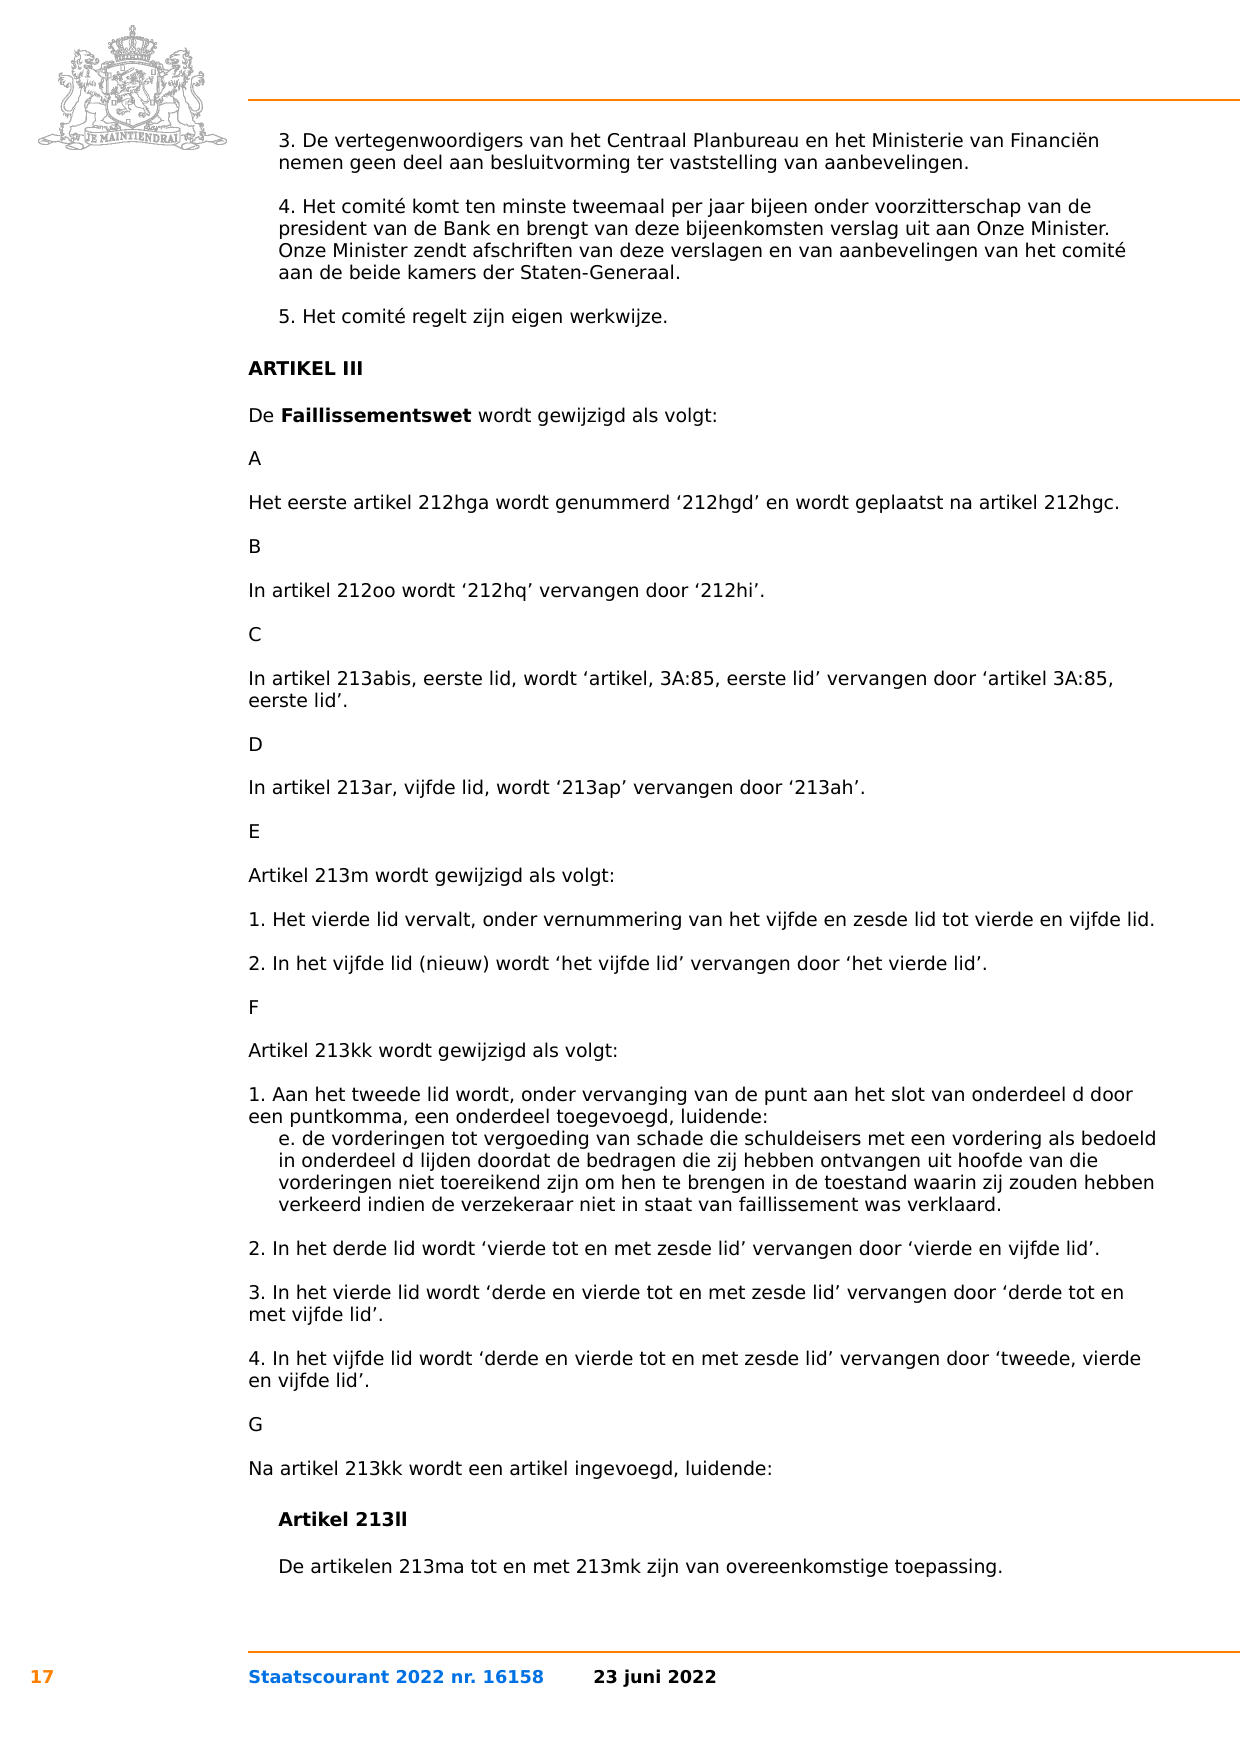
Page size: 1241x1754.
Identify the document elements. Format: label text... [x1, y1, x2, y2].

text In artikel 212oo wordt ‘212hq’ vervangen door ‘212hi’. [248, 580, 1163, 602]
subtitle ARTIKEL III [248, 357, 1163, 379]
text F [248, 997, 1163, 1018]
text 5. Het comité regelt zijn eigen werkwijze. [278, 306, 1163, 327]
text 4. In het vijfde lid wordt ‘derde en vierde tot en met zesde lid’ vervangen door ‘tweede, vierde en vijfde lid’. [248, 1348, 1163, 1392]
text In artikel 213abis, eerste lid, wordt ‘artikel, 3A:85, eerste lid’ vervangen door ‘artikel 3A:85, eerste lid’. [248, 668, 1163, 712]
text De Faillissementswet wordt gewijzigd als volgt: [248, 404, 1163, 426]
text 3. In het vierde lid wordt ‘derde en vierde tot en met zesde lid’ vervangen door ‘derde tot en met vijfde lid’. [248, 1282, 1163, 1326]
text A [248, 448, 1163, 470]
text Artikel 213m wordt gewijzigd als volgt: [248, 865, 1163, 887]
text E [248, 821, 1163, 843]
text C [248, 624, 1163, 646]
text 2. In het vijfde lid (nieuw) wordt ‘het vijfde lid’ vervangen door ‘het vierde lid’. [248, 953, 1163, 975]
text Artikel 213kk wordt gewijzigd als volgt: [248, 1040, 1163, 1062]
text G [248, 1413, 1163, 1436]
text 4. Het comité komt ten minste tweemaal per jaar bijeen onder voorzitterschap van de president van de Bank en brengt van deze bijeenkomsten verslag uit aan Onze Minister. Onze Minister zendt afschriften van deze verslagen en van aanbevelingen van het comité aan de beide kamers der Staten-Generaal. [278, 196, 1163, 284]
text 3. De vertegenwoordigers van het Centraal Planbureau en het Ministerie van Financiën nemen geen deel aan besluitvorming ter vaststelling van aanbevelingen. [278, 130, 1163, 174]
text B [248, 536, 1163, 558]
text De artikelen 213ma tot en met 213mk zijn van overeenkomstige toepassing. [278, 1556, 1163, 1578]
text Na artikel 213kk wordt een artikel ingevoegd, luidende: [248, 1457, 1163, 1479]
picture [38, 25, 227, 150]
text e. de vorderingen tot vergoeding van schade die schuldeisers met een vordering als bedoeld in onderdeel d lijden doordat de bedragen die zij hebben ontvangen uit hoofde van die vorderingen niet toereikend zijn om hen te brengen in de toestand waarin zij zouden hebben verkeerd indien de verzekeraar niet in staat van faillissement was verklaard. [278, 1128, 1163, 1216]
text 2. In het derde lid wordt ‘vierde tot en met zesde lid’ vervangen door ‘vierde en vijfde lid’. [248, 1238, 1163, 1260]
subtitle Artikel 213ll [278, 1509, 1163, 1531]
text 1. Aan het tweede lid wordt, onder vervanging van de punt aan het slot van onderdeel d door een puntkomma, een onderdeel toegevoegd, luidende: [248, 1084, 1163, 1128]
text D [248, 733, 1163, 755]
text In artikel 213ar, vijfde lid, wordt ‘213ap’ vervangen door ‘213ah’. [248, 777, 1163, 799]
text Het eerste artikel 212hga wordt genummerd ‘212hgd’ en wordt geplaatst na artikel 212hgc. [248, 492, 1163, 514]
text 1. Het vierde lid vervalt, onder vernummering van het vijfde en zesde lid tot vierde en vijfde lid. [248, 909, 1163, 931]
